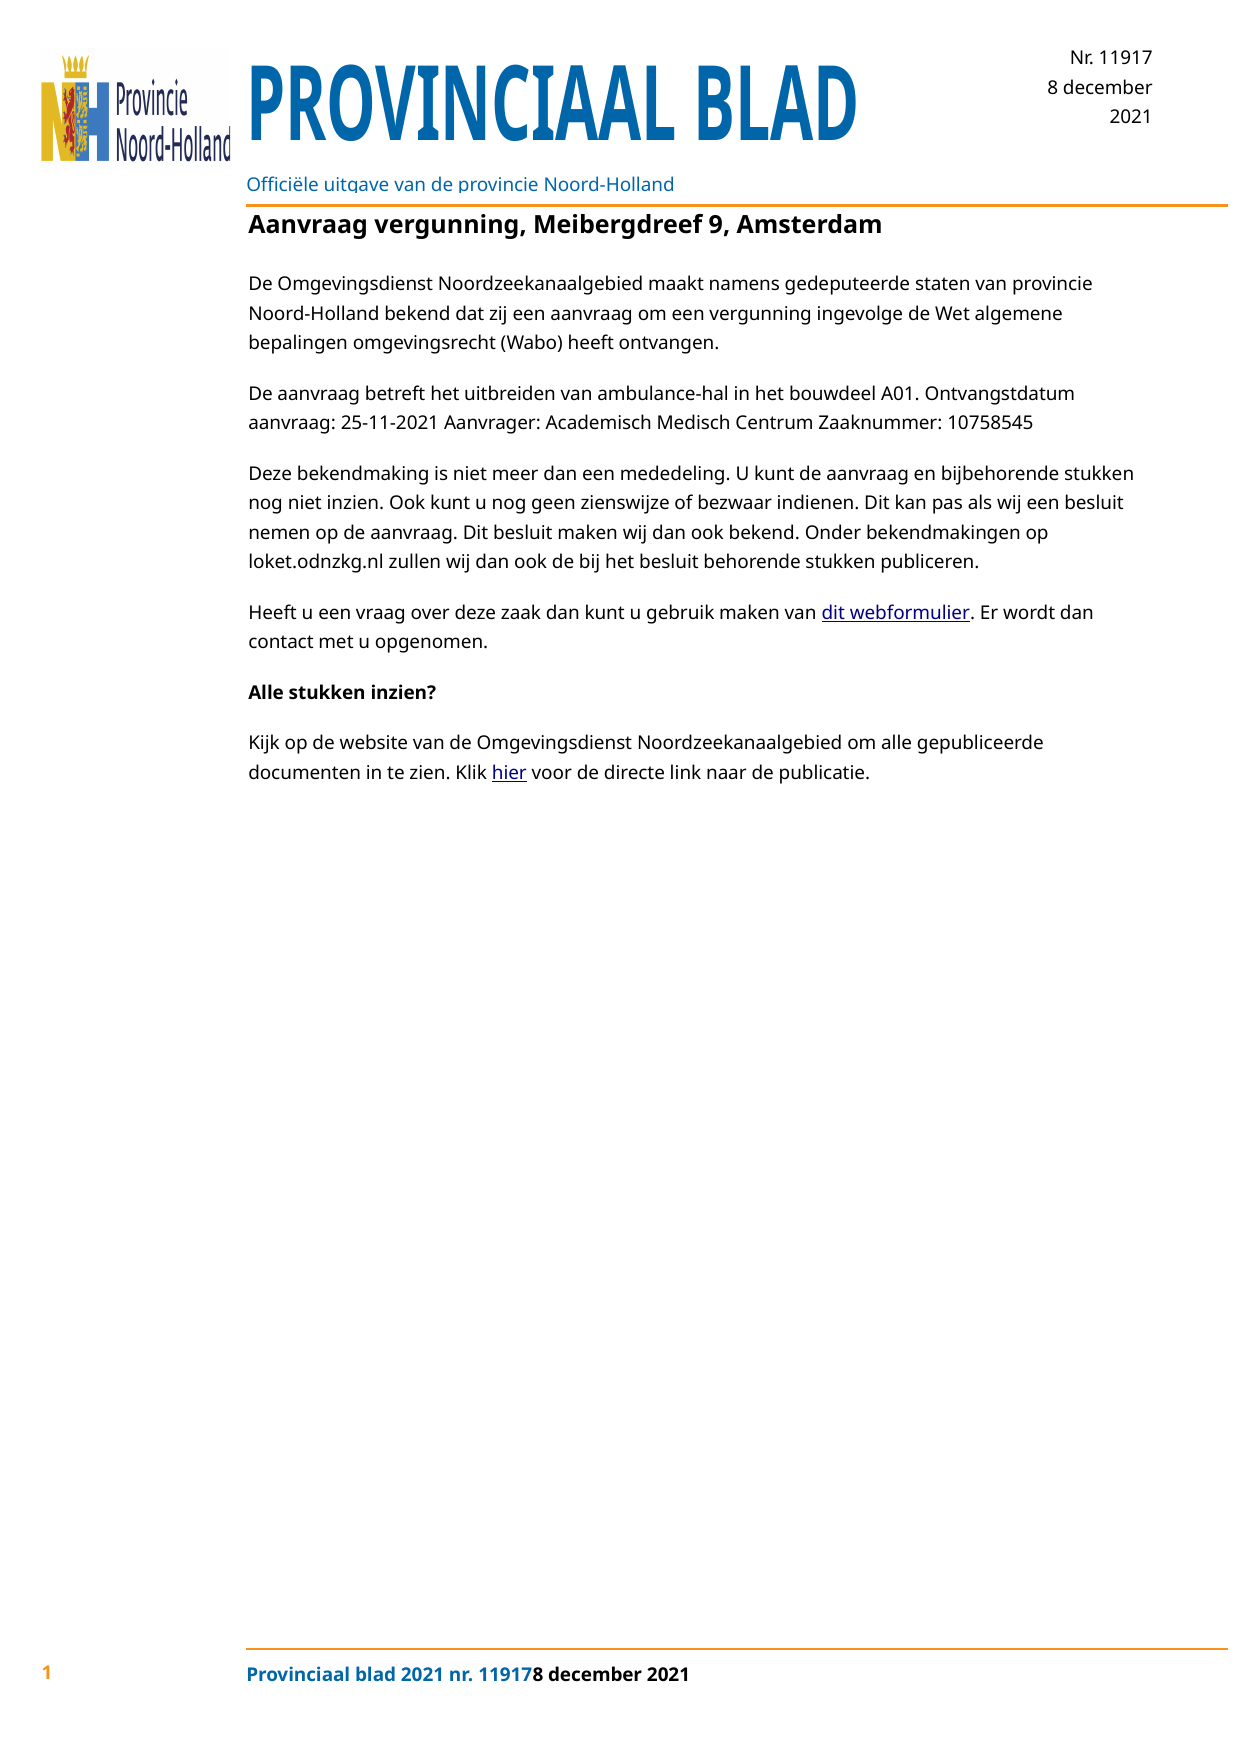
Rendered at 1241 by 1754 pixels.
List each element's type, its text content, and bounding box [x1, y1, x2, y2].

text Heeft u een vraag over deze zaak dan kunt u gebruik maken van dit webformulier. Er wordt dan contact met u opgenomen. [248, 599, 1152, 654]
text Alle stukken inzien? [248, 679, 1152, 705]
text De Omgevingsdienst Noordzeekanaalgebied maakt namens gedeputeerde staten van provincie Noord-Holland bekend dat zij een aanvraag om een vergunning ingevolge de Wet algemene bepalingen omgevingsrecht (Wabo) heeft ontvangen. [248, 270, 1152, 355]
picture [41, 47, 231, 172]
text Aanvraag vergunning, Meibergdreef 9, Amsterdam [248, 207, 1152, 241]
text De aanvraag betreft het uitbreiden van ambulance-hal in het bouwdeel A01. Ontvangstdatum aanvraag: 25-11-2021 Aanvrager: Academisch Medisch Centrum Zaaknummer: 10758545 [248, 380, 1152, 435]
text Deze bekendmaking is niet meer dan een mededeling. U kunt de aanvraag en bijbehorende stukken nog niet inzien. Ook kunt u nog geen zienswijze of bezwaar indienen. Dit kan pas als wij een besluit nemen op de aanvraag. Dit besluit maken wij dan ook bekend. Onder bekendmakingen op loket.odnzkg.nl zullen wij dan ook de bij het besluit behorende stukken publiceren. [248, 460, 1152, 574]
text Kijk op de website van de Omgevingsdienst Noordzeekanaalgebied om alle gepubliceerde documenten in te zien. Klik hier voor de directe link naar de publicatie. [248, 729, 1152, 785]
